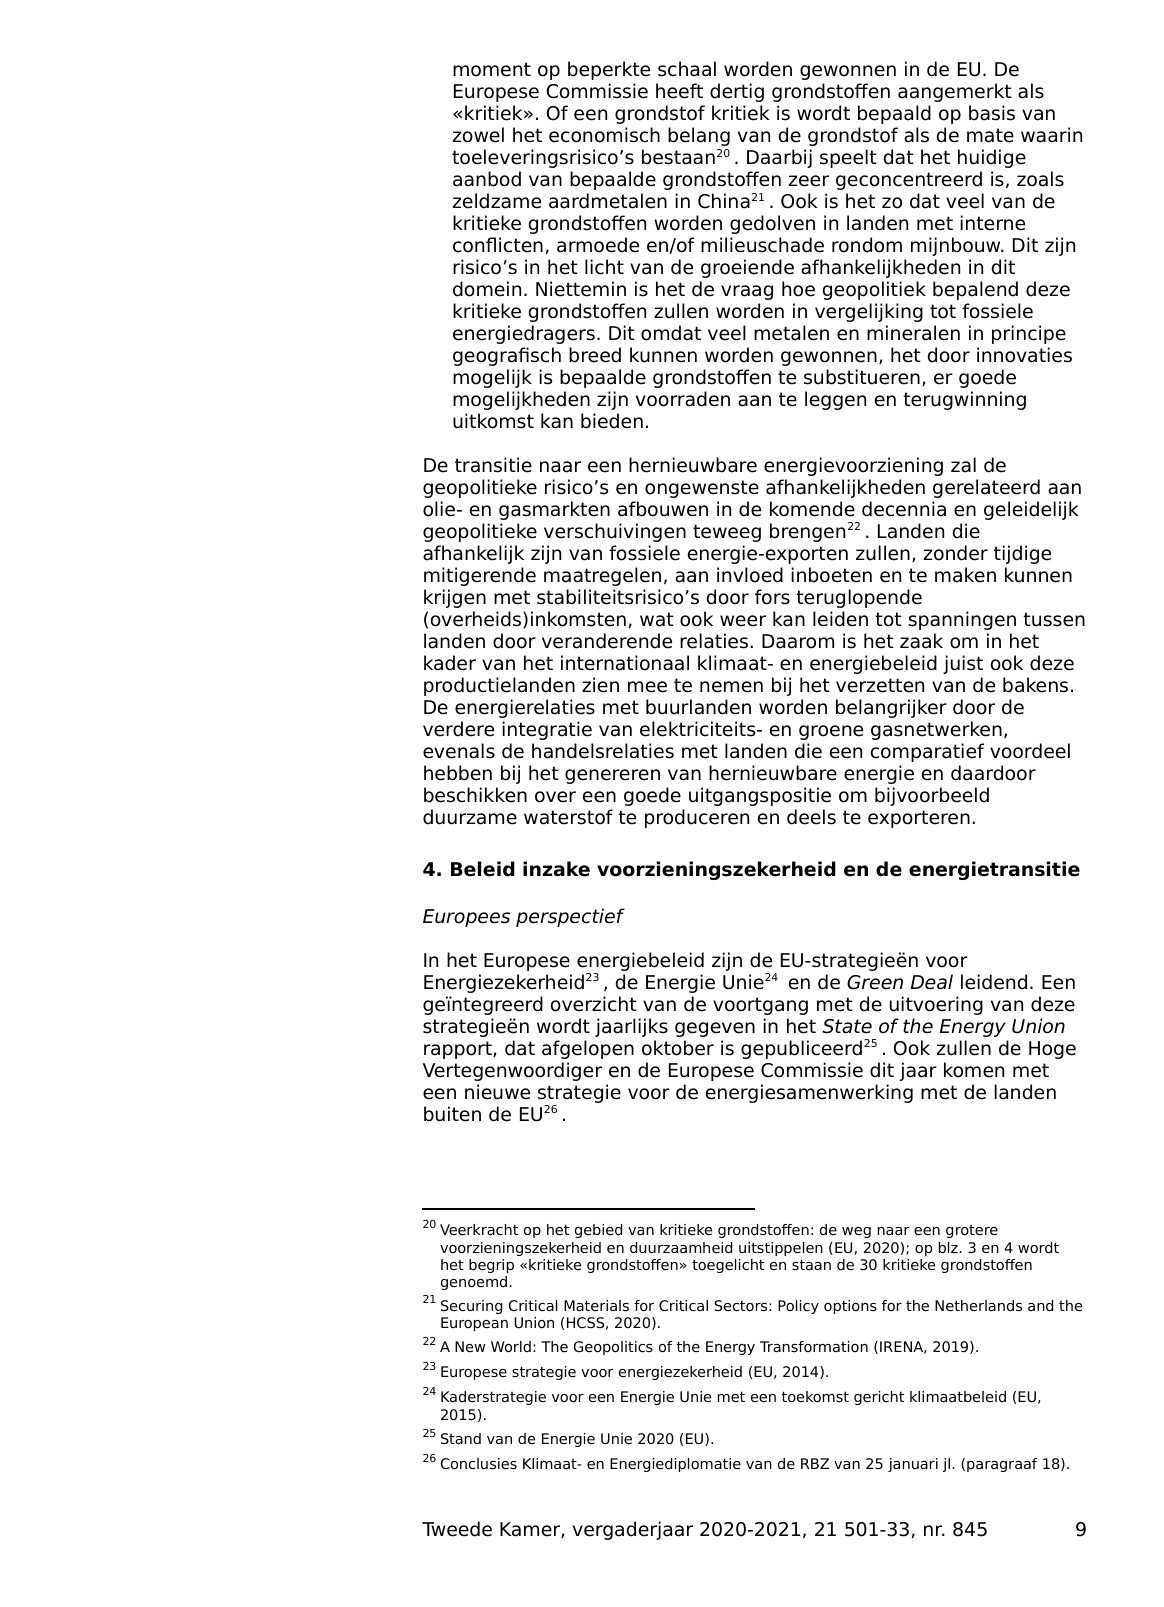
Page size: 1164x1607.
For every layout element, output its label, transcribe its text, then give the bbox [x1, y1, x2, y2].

text Kaderstrategie voor een Energie Unie met een toekomst gericht klimaatbeleid (EU, 2015). [422, 1385, 1087, 1424]
subtitle Europees perspectief [422, 906, 1087, 927]
subtitle 4. Beleid inzake voorzieningszekerheid en de energietransitie [422, 858, 1087, 881]
text De transitie naar een hernieuwbare energievoorziening zal de geopolitieke risico’s en ongewenste afhankelijkheden gerelateerd aan olie- en gasmarkten afbouwen in de komende decennia en geleidelijk geopolitieke verschuivingen teweeg brengen. Landen die afhankelijk zijn van fossiele energie-exporten zullen, zonder tijdige mitigerende maatregelen, aan invloed inboeten en te maken kunnen krijgen met stabiliteitsrisico’s door fors teruglopende (overheids)inkomsten, wat ook weer kan leiden tot spanningen tussen landen door veranderende relaties. Daarom is het zaak om in het kader van het internationaal klimaat- en energiebeleid juist ook deze productielanden zien mee te nemen bij het verzetten van de bakens. De energierelaties met buurlanden worden belangrijker door de verdere integratie van elektriciteits- en groene gasnetwerken, evenals de handelsrelaties met landen die een comparatief voordeel hebben bij het genereren van hernieuwbare energie en daardoor beschikken over een goede uitgangspositie om bijvoorbeeld duurzame waterstof te produceren en deels te exporteren. [422, 455, 1087, 828]
text Stand van de Energie Unie 2020 (EU). [422, 1427, 1087, 1449]
text Conclusies Klimaat- en Energiediplomatie van de RBZ van 25 januari jl. (paragraaf 18). [422, 1452, 1087, 1474]
text In het Europese energiebeleid zijn de EU-strategieën voor Energiezekerheid, de Energie Unie en de Green Deal leidend. Een geïntegreerd overzicht van de voortgang met de uitvoering van deze strategieën wordt jaarlijks gegeven in het State of the Energy Union rapport, dat afgelopen oktober is gepubliceerd. Ook zullen de Hoge Vertegenwoordiger en de Europese Commissie dit jaar komen met een nieuwe strategie voor de energiesamenwerking met de landen buiten de EU. [422, 950, 1087, 1126]
text Europese strategie voor energiezekerheid (EU, 2014). [422, 1360, 1087, 1382]
text A New World: The Geopolitics of the Energy Transformation (IRENA, 2019). [422, 1335, 1087, 1357]
text Veerkracht op het gebied van kritieke grondstoffen: de weg naar een grotere voorzieningszekerheid en duurzaamheid uitstippelen (EU, 2020); op blz. 3 en 4 wordt het begrip «kritieke grondstoffen» toegelicht en staan de 30 kritieke grondstoffen genoemd. [422, 1218, 1087, 1291]
text moment op beperkte schaal worden gewonnen in de EU. De Europese Commissie heeft dertig grondstoffen aangemerkt als «kritiek». Of een grondstof kritiek is wordt bepaald op basis van zowel het economisch belang van de grondstof als de mate waarin toeleveringsrisico’s bestaan. Daarbij speelt dat het huidige aanbod van bepaalde grondstoffen zeer geconcentreerd is, zoals zeldzame aardmetalen in China. Ook is het zo dat veel van de kritieke grondstoffen worden gedolven in landen met interne conflicten, armoede en/of milieuschade rondom mijnbouw. Dit zijn risico’s in het licht van de groeiende afhankelijkheden in dit domein. Niettemin is het de vraag hoe geopolitiek bepalend deze kritieke grondstoffen zullen worden in vergelijking tot fossiele energiedragers. Dit omdat veel metalen en mineralen in principe geografisch breed kunnen worden gewonnen, het door innovaties mogelijk is bepaalde grondstoffen te substitueren, er goede mogelijkheden zijn voorraden aan te leggen en terugwinning uitkomst kan bieden. [422, 59, 1087, 433]
text Securing Critical Materials for Critical Sectors: Policy options for the Netherlands and the European Union (HCSS, 2020). [422, 1293, 1087, 1332]
